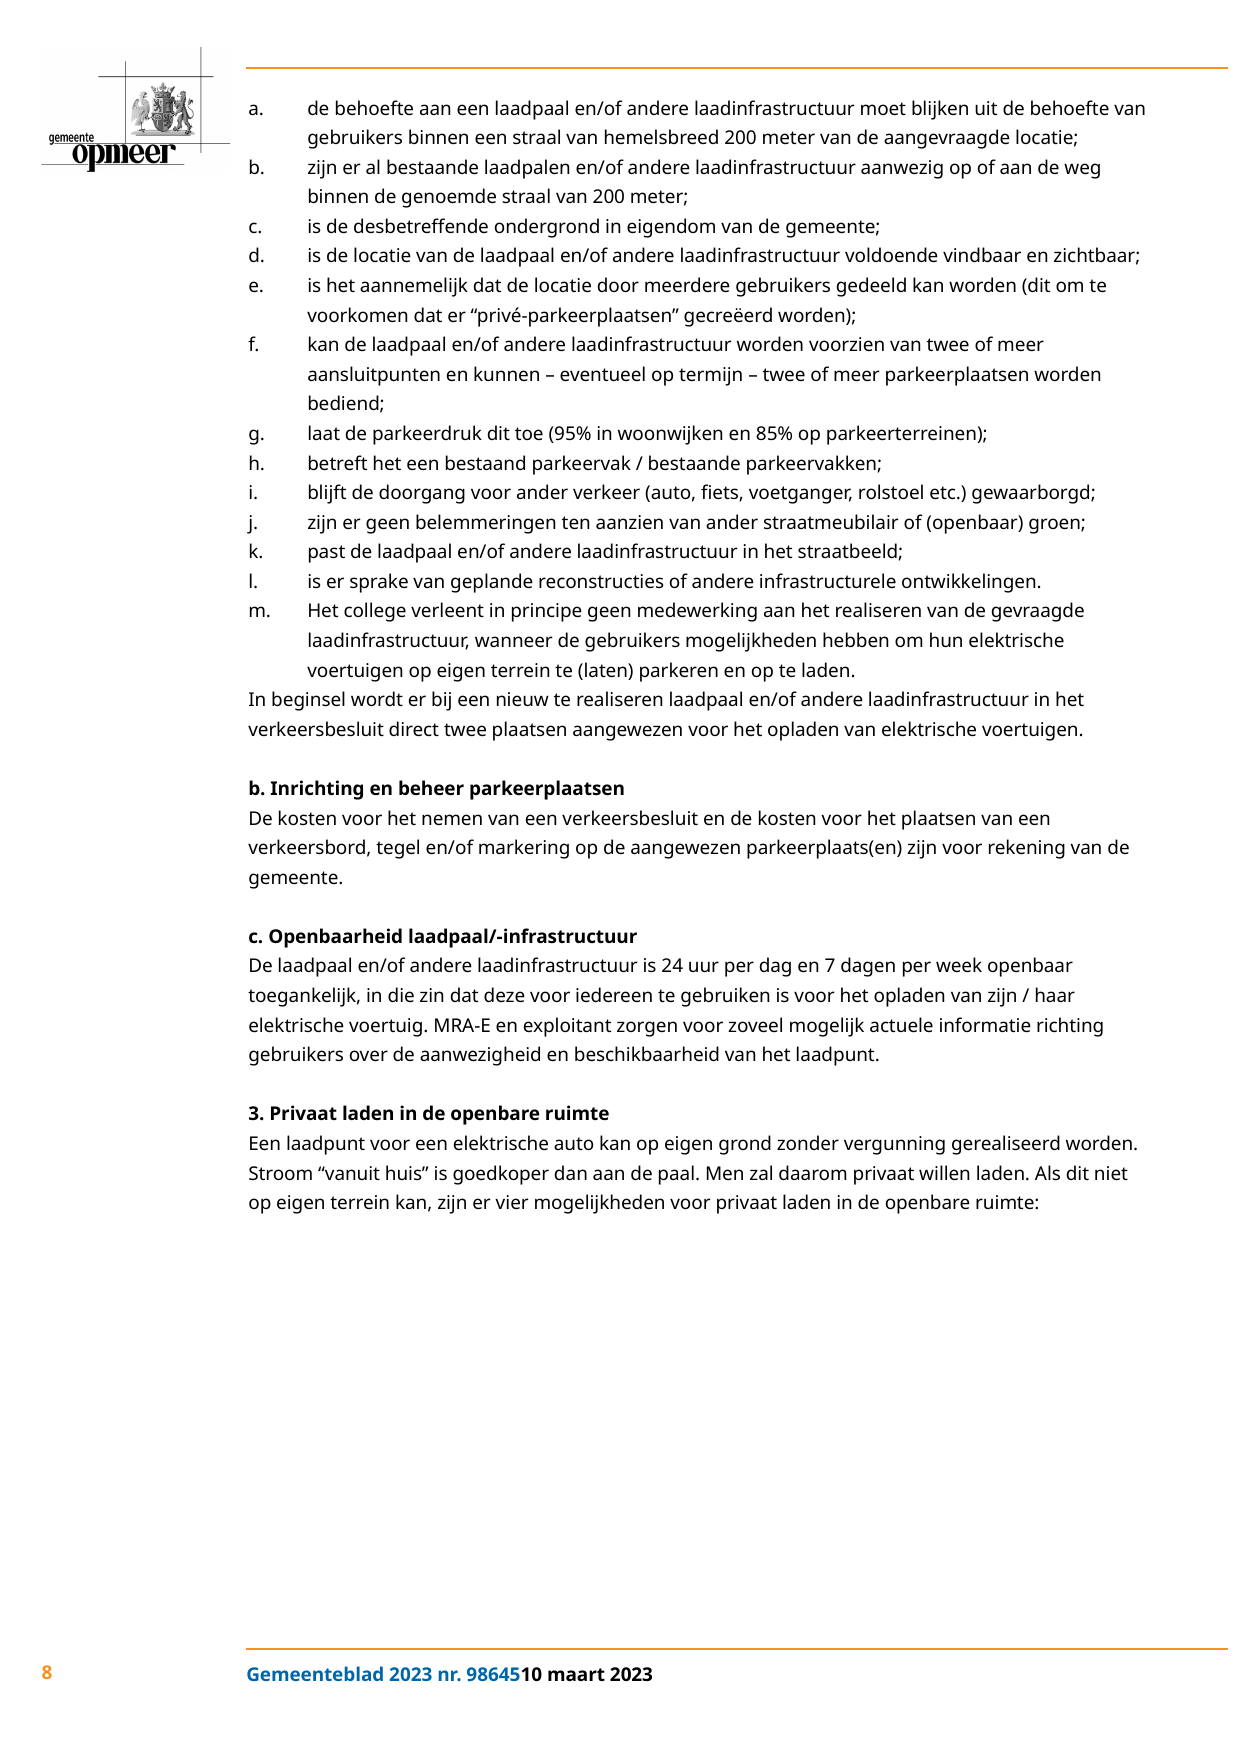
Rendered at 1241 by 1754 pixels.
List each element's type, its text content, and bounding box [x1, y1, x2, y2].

list kan de laadpaal en/of andere laadinfrastructuur worden voorzien van twee of meer aansluitpunten en kunnen – eventueel op termijn – twee of meer parkeerplaatsen worden bediend; [248, 331, 1152, 416]
list Het college verleent in principe geen medewerking aan het realiseren van de gevraagde laadinfrastructuur, wanneer de gebruikers mogelijkheden hebben om hun elektrische voertuigen op eigen terrein te (laten) parkeren en op te laden. [248, 598, 1152, 683]
list is er sprake van geplande reconstructies of andere infrastructurele ontwikkelingen. [248, 568, 1152, 594]
text De laadpaal en/of andere laadinfrastructuur is 24 uur per dag en 7 dagen per week openbaar toegankelijk, in die zin dat deze voor iedereen te gebruiken is voor het opladen van zijn / haar elektrische voertuig. MRA-E en exploitant zorgen voor zoveel mogelijk actuele informatie richting gebruikers over de aanwezigheid en beschikbaarheid van het laadpunt. [248, 953, 1152, 1067]
list is het aannemelijk dat de locatie door meerdere gebruikers gedeeld kan worden (dit om te voorkomen dat er “privé-parkeerplaatsen” gecreëerd worden); [248, 272, 1152, 328]
text Een laadpunt voor een elektrische auto kan op eigen grond zonder vergunning gerealiseerd worden. Stroom “vanuit huis” is goedkoper dan aan de paal. Men zal daarom privaat willen laden. Als dit niet op eigen terrein kan, zijn er vier mogelijkheden voor privaat laden in de openbare ruimte: [248, 1130, 1152, 1215]
list betreft het een bestaand parkeervak / bestaande parkeervakken; [248, 450, 1152, 476]
list is de locatie van de laadpaal en/of andere laadinfrastructuur voldoende vindbaar en zichtbaar; [248, 243, 1152, 268]
list zijn er geen belemmeringen ten aanzien van ander straatmeubilair of (openbaar) groen; [248, 509, 1152, 535]
text 3. Privaat laden in de openbare ruimte [248, 1101, 1152, 1126]
list zijn er al bestaande laadpalen en/of andere laadinfrastructuur aanwezig op of aan de weg binnen de genoemde straal van 200 meter; [248, 154, 1152, 209]
list laat de parkeerdruk dit toe (95% in woonwijken en 85% op parkeerterreinen); [248, 420, 1152, 446]
list past de laadpaal en/of andere laadinfrastructuur in het straatbeeld; [248, 538, 1152, 564]
text c. Openbaarheid laadpaal/-infrastructuur [248, 923, 1152, 949]
list blijft de doorgang voor ander verkeer (auto, fiets, voetganger, rolstoel etc.) gewaarborgd; [248, 479, 1152, 505]
picture [41, 47, 231, 172]
list is de desbetreffende ondergrond in eigendom van de gemeente; [248, 213, 1152, 239]
text De kosten voor het nemen van een verkeersbesluit en de kosten voor het plaatsen van een verkeersbord, tegel en/of markering op de aangewezen parkeerplaats(en) zijn voor rekening van de gemeente. [248, 805, 1152, 890]
text b. Inrichting en beheer parkeerplaatsen [248, 775, 1152, 801]
text In beginsel wordt er bij een nieuw te realiseren laadpaal en/of andere laadinfrastructuur in het verkeersbesluit direct twee plaatsen aangewezen voor het opladen van elektrische voertuigen. [248, 686, 1152, 742]
list de behoefte aan een laadpaal en/of andere laadinfrastructuur moet blijken uit de behoefte van gebruikers binnen een straal van hemelsbreed 200 meter van de aangevraagde locatie; [248, 95, 1152, 150]
